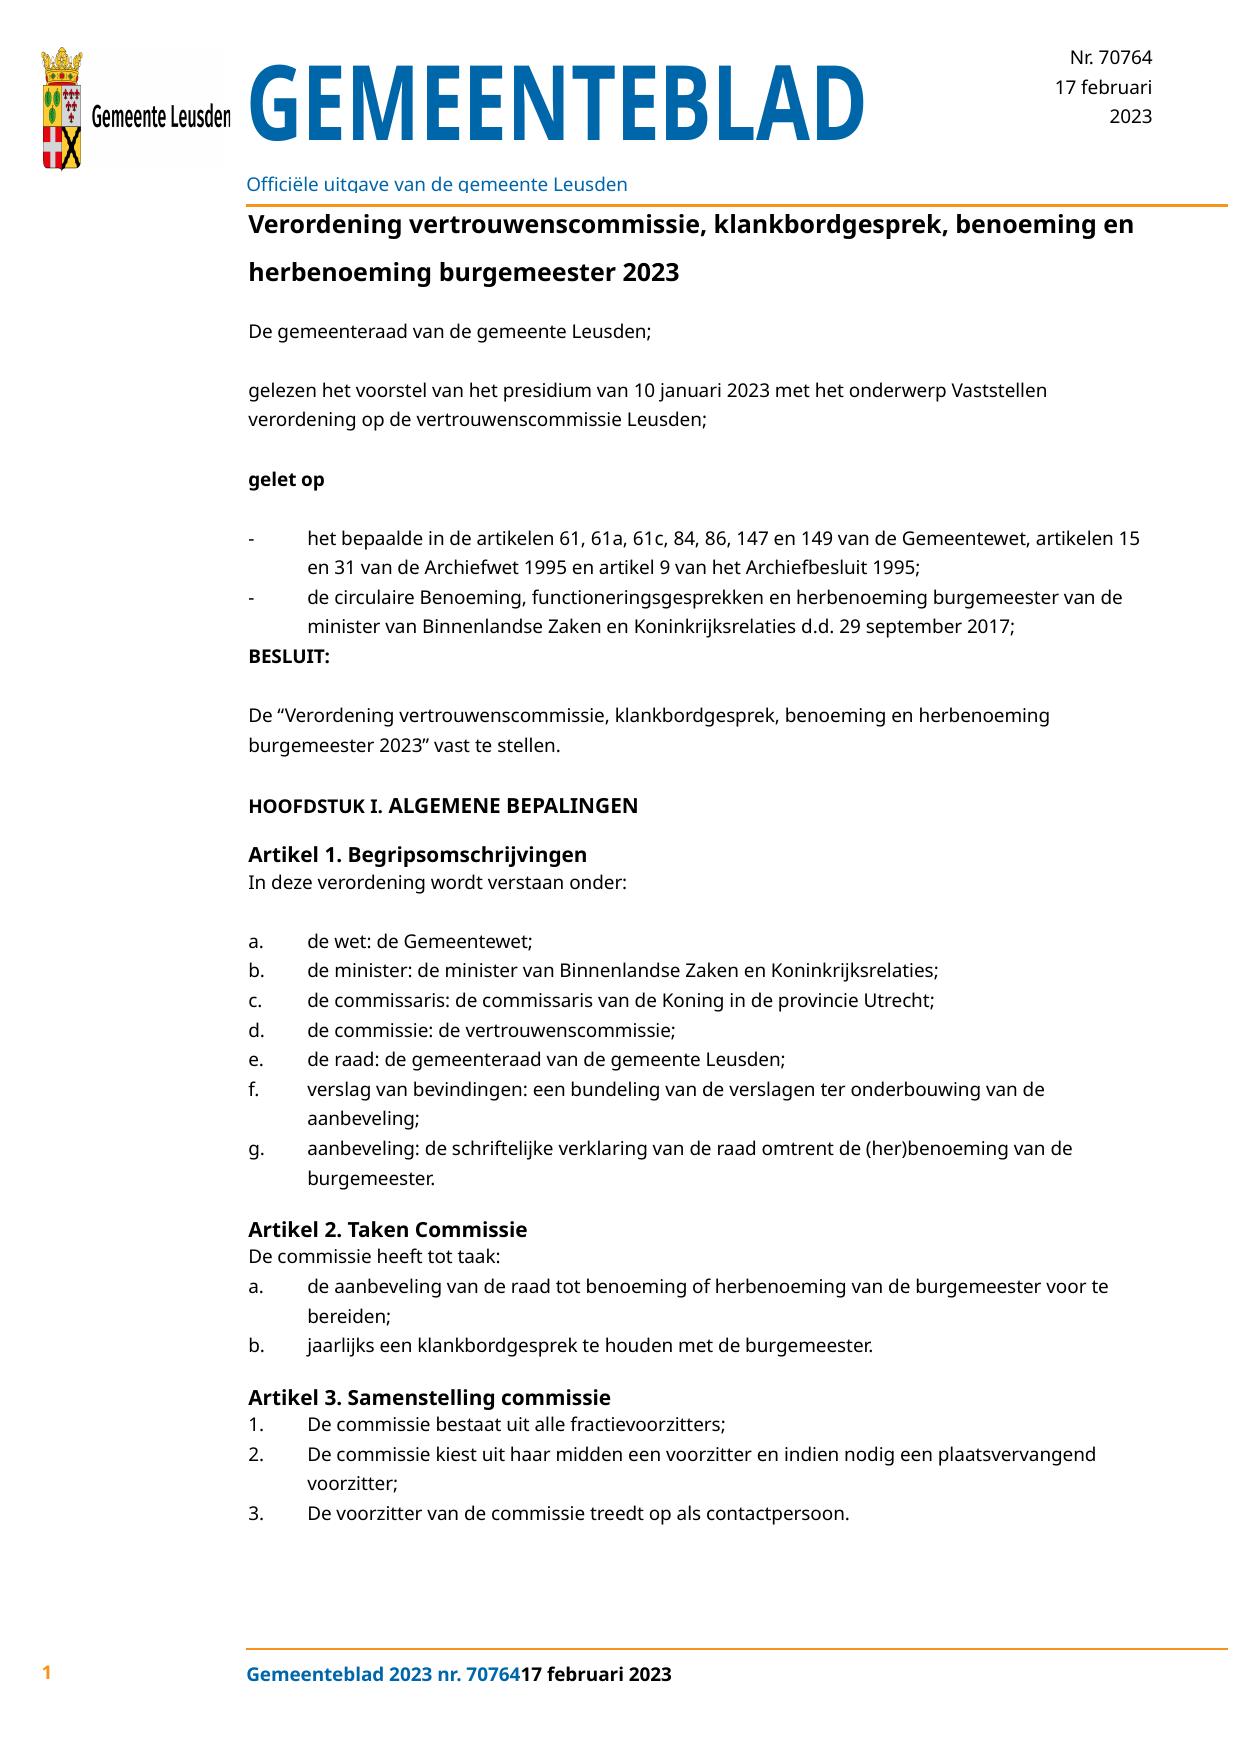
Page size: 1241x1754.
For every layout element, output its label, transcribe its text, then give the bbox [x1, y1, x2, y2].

list de circulaire Benoeming, functioneringsgesprekken en herbenoeming burgemeester van de minister van Binnenlandse Zaken en Koninkrijksrelaties d.d. 29 september 2017; [248, 584, 1152, 639]
list de commissaris: de commissaris van de Koning in de provincie Utrecht; [248, 987, 1152, 1013]
text De commissie heeft tot taak: [248, 1244, 1152, 1269]
list de aanbeveling van de raad tot benoeming of herbenoeming van de burgemeester voor te bereiden; [248, 1273, 1152, 1328]
list De commissie kiest uit haar midden een voorzitter en indien nodig een plaatsvervangend voorzitter; [248, 1441, 1152, 1496]
text Artikel 1. Begripsomschrijvingen [248, 841, 1152, 869]
text De gemeenteraad van de gemeente Leusden; [248, 318, 1152, 344]
text Artikel 2. Taken Commissie [248, 1215, 1152, 1244]
list de commissie: de vertrouwenscommissie; [248, 1017, 1152, 1043]
list de wet: de Gemeentewet; [248, 928, 1152, 954]
text Artikel 3. Samenstelling commissie [248, 1383, 1152, 1411]
picture [41, 47, 231, 172]
text In deze verordening wordt verstaan onder: [248, 869, 1152, 895]
list de raad: de gemeenteraad van de gemeente Leusden; [248, 1046, 1152, 1072]
list aanbeveling: de schriftelijke verklaring van de raad omtrent de (her)benoeming van de burgemeester. [248, 1135, 1152, 1191]
list het bepaalde in de artikelen 61, 61a, 61c, 84, 86, 147 en 149 van de Gemeentewet, artikelen 15 en 31 van de Archiefwet 1995 en artikel 9 van het Archiefbesluit 1995; [248, 525, 1152, 580]
text gelet op [248, 466, 1152, 492]
list De voorzitter van de commissie treedt op als contactpersoon. [248, 1500, 1152, 1526]
text De “Verordening vertrouwenscommissie, klankbordgesprek, benoeming en herbenoeming burgemeester 2023” vast te stellen. [248, 702, 1152, 758]
text Verordening vertrouwenscommissie, klankbordgesprek, benoeming en herbenoeming burgemeester 2023 [248, 207, 1152, 288]
text BESLUIT: [248, 643, 1152, 669]
list De commissie bestaat uit alle fractievoorzitters; [248, 1411, 1152, 1437]
text HOOFDSTUK I. ALGEMENE BEPALINGEN [248, 791, 1152, 820]
text gelezen het voorstel van het presidium van 10 januari 2023 met het onderwerp Vaststellen verordening op de vertrouwenscommissie Leusden; [248, 377, 1152, 432]
list verslag van bevindingen: een bundeling van de verslagen ter onderbouwing van de aanbeveling; [248, 1076, 1152, 1131]
list de minister: de minister van Binnenlandse Zaken en Koninkrijksrelaties; [248, 958, 1152, 983]
list jaarlijks een klankbordgesprek te houden met de burgemeester. [248, 1332, 1152, 1358]
